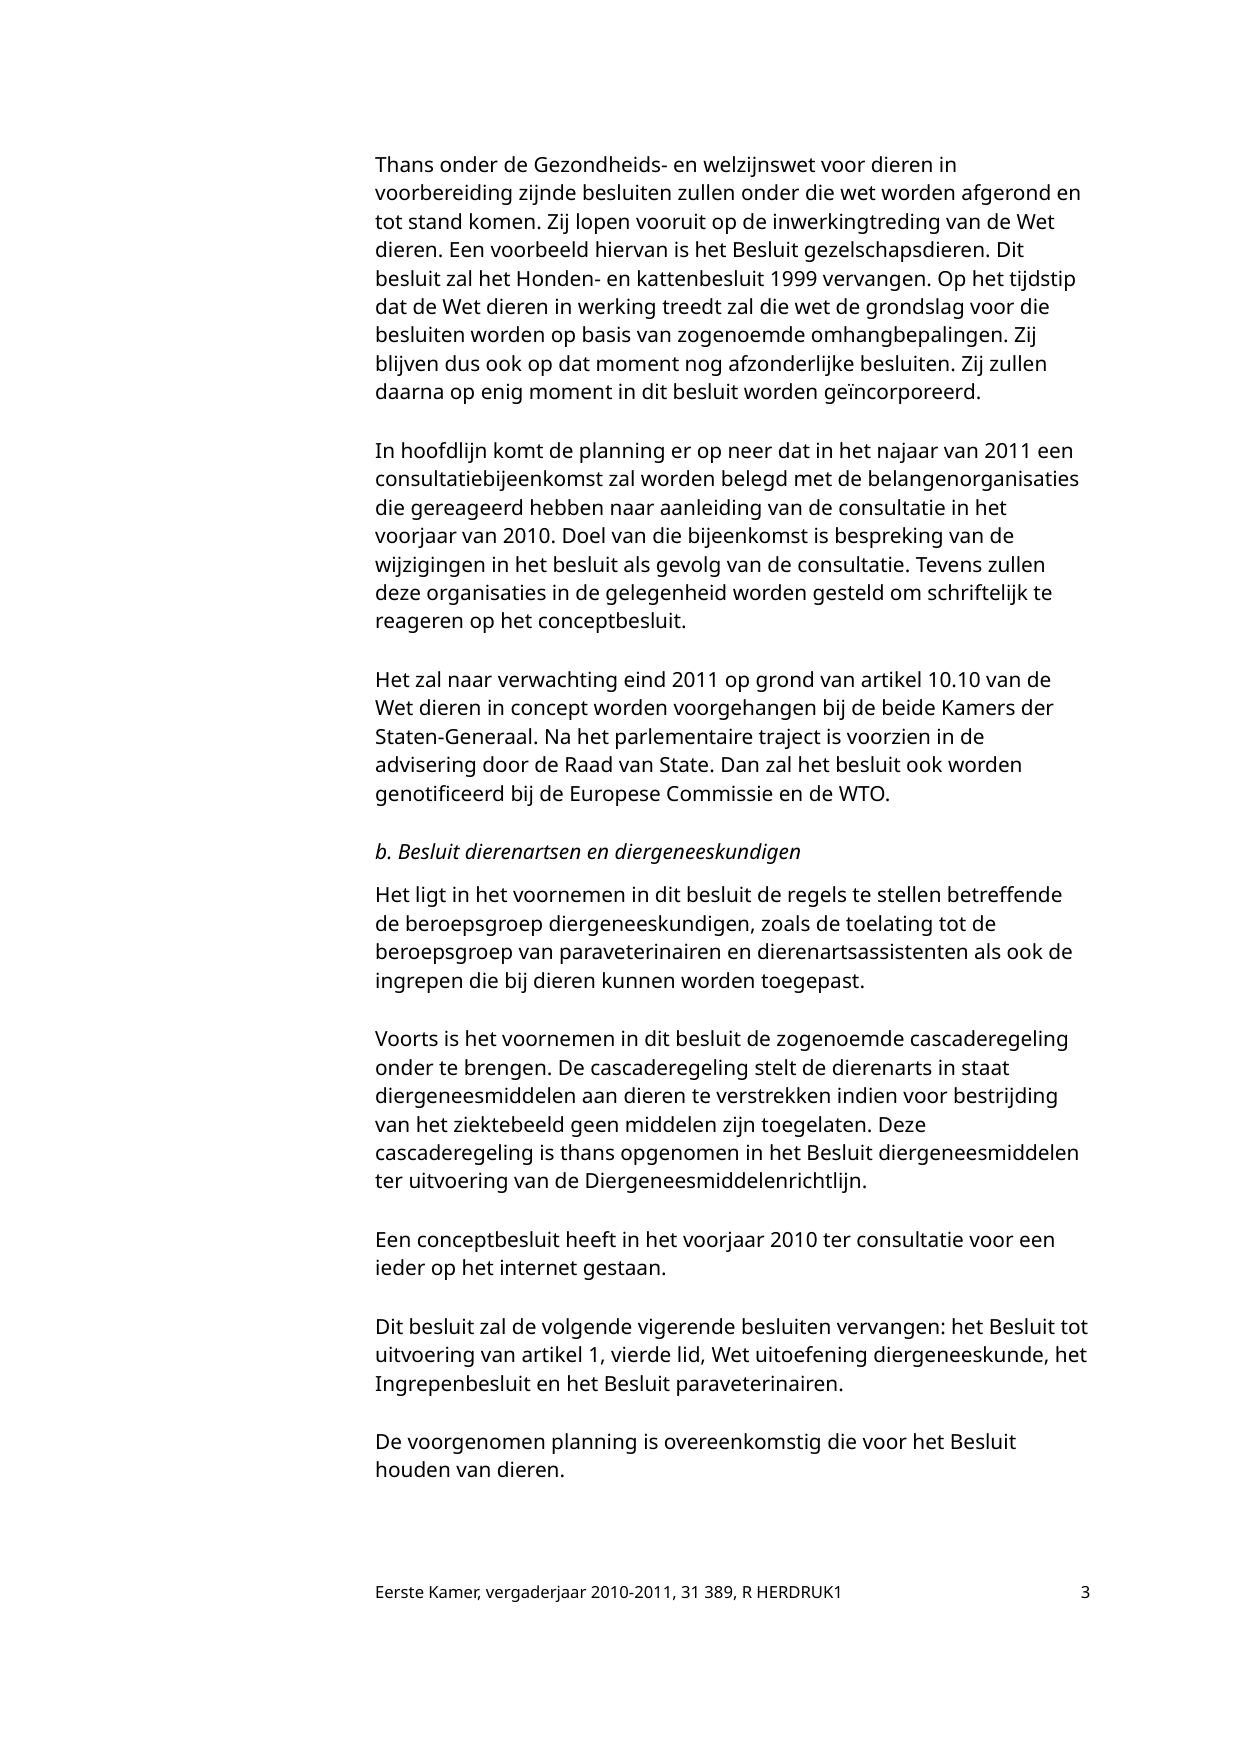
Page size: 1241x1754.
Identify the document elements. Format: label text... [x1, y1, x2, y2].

text Voorts is het voornemen in dit besluit de zogenoemde cascaderegeling onder te brengen. De cascaderegeling stelt de dierenarts in staat diergeneesmiddelen aan dieren te verstrekken indien voor bestrijding van het ziektebeeld geen middelen zijn toegelaten. Deze cascaderegeling is thans opgenomen in het Besluit diergeneesmiddelen ter uitvoering van de Diergeneesmiddelenrichtlijn. [375, 1024, 1090, 1195]
text Dit besluit zal de volgende vigerende besluiten vervangen: het Besluit tot uitvoering van artikel 1, vierde lid, Wet uitoefening diergeneeskunde, het Ingrepenbesluit en het Besluit paraveterinairen. [375, 1312, 1090, 1397]
text b. Besluit dierenartsen en diergeneeskundigen [375, 837, 1090, 866]
text Het zal naar verwachting eind 2011 op grond van artikel 10.10 van de Wet dieren in concept worden voorgehangen bij de beide Kamers der Staten-Generaal. Na het parlementaire traject is voorzien in de advisering door de Raad van State. Dan zal het besluit ook worden genotificeerd bij de Europese Commissie en de WTO. [375, 665, 1090, 807]
text Een conceptbesluit heeft in het voorjaar 2010 ter consultatie voor een ieder op het internet gestaan. [375, 1225, 1090, 1282]
text In hoofdlijn komt de planning er op neer dat in het najaar van 2011 een consultatiebijeenkomst zal worden belegd met de belangenorganisaties die gereageerd hebben naar aanleiding van de consultatie in het voorjaar van 2010. Doel van die bijeenkomst is bespreking van de wijzigingen in het besluit als gevolg van de consultatie. Tevens zullen deze organisaties in de gelegenheid worden gesteld om schriftelijk te reageren op het conceptbesluit. [375, 436, 1090, 635]
text Het ligt in het voornemen in dit besluit de regels te stellen betreffende de beroepsgroep diergeneeskundigen, zoals de toelating tot de beroepsgroep van paraveterinairen en dierenartsassistenten als ook de ingrepen die bij dieren kunnen worden toegepast. [375, 881, 1090, 994]
text De voorgenomen planning is overeenkomstig die voor het Besluit houden van dieren. [375, 1427, 1090, 1484]
text Thans onder de Gezondheids- en welzijnswet voor dieren in voorbereiding zijnde besluiten zullen onder die wet worden afgerond en tot stand komen. Zij lopen vooruit op de inwerkingtreding van de Wet dieren. Een voorbeeld hiervan is het Besluit gezelschapsdieren. Dit besluit zal het Honden- en kattenbesluit 1999 vervangen. Op het tijdstip dat de Wet dieren in werking treedt zal die wet de grondslag voor die besluiten worden op basis van zogenoemde omhangbepalingen. Zij blijven dus ook op dat moment nog afzonderlijke besluiten. Zij zullen daarna op enig moment in dit besluit worden geïncorporeerd. [375, 150, 1090, 406]
